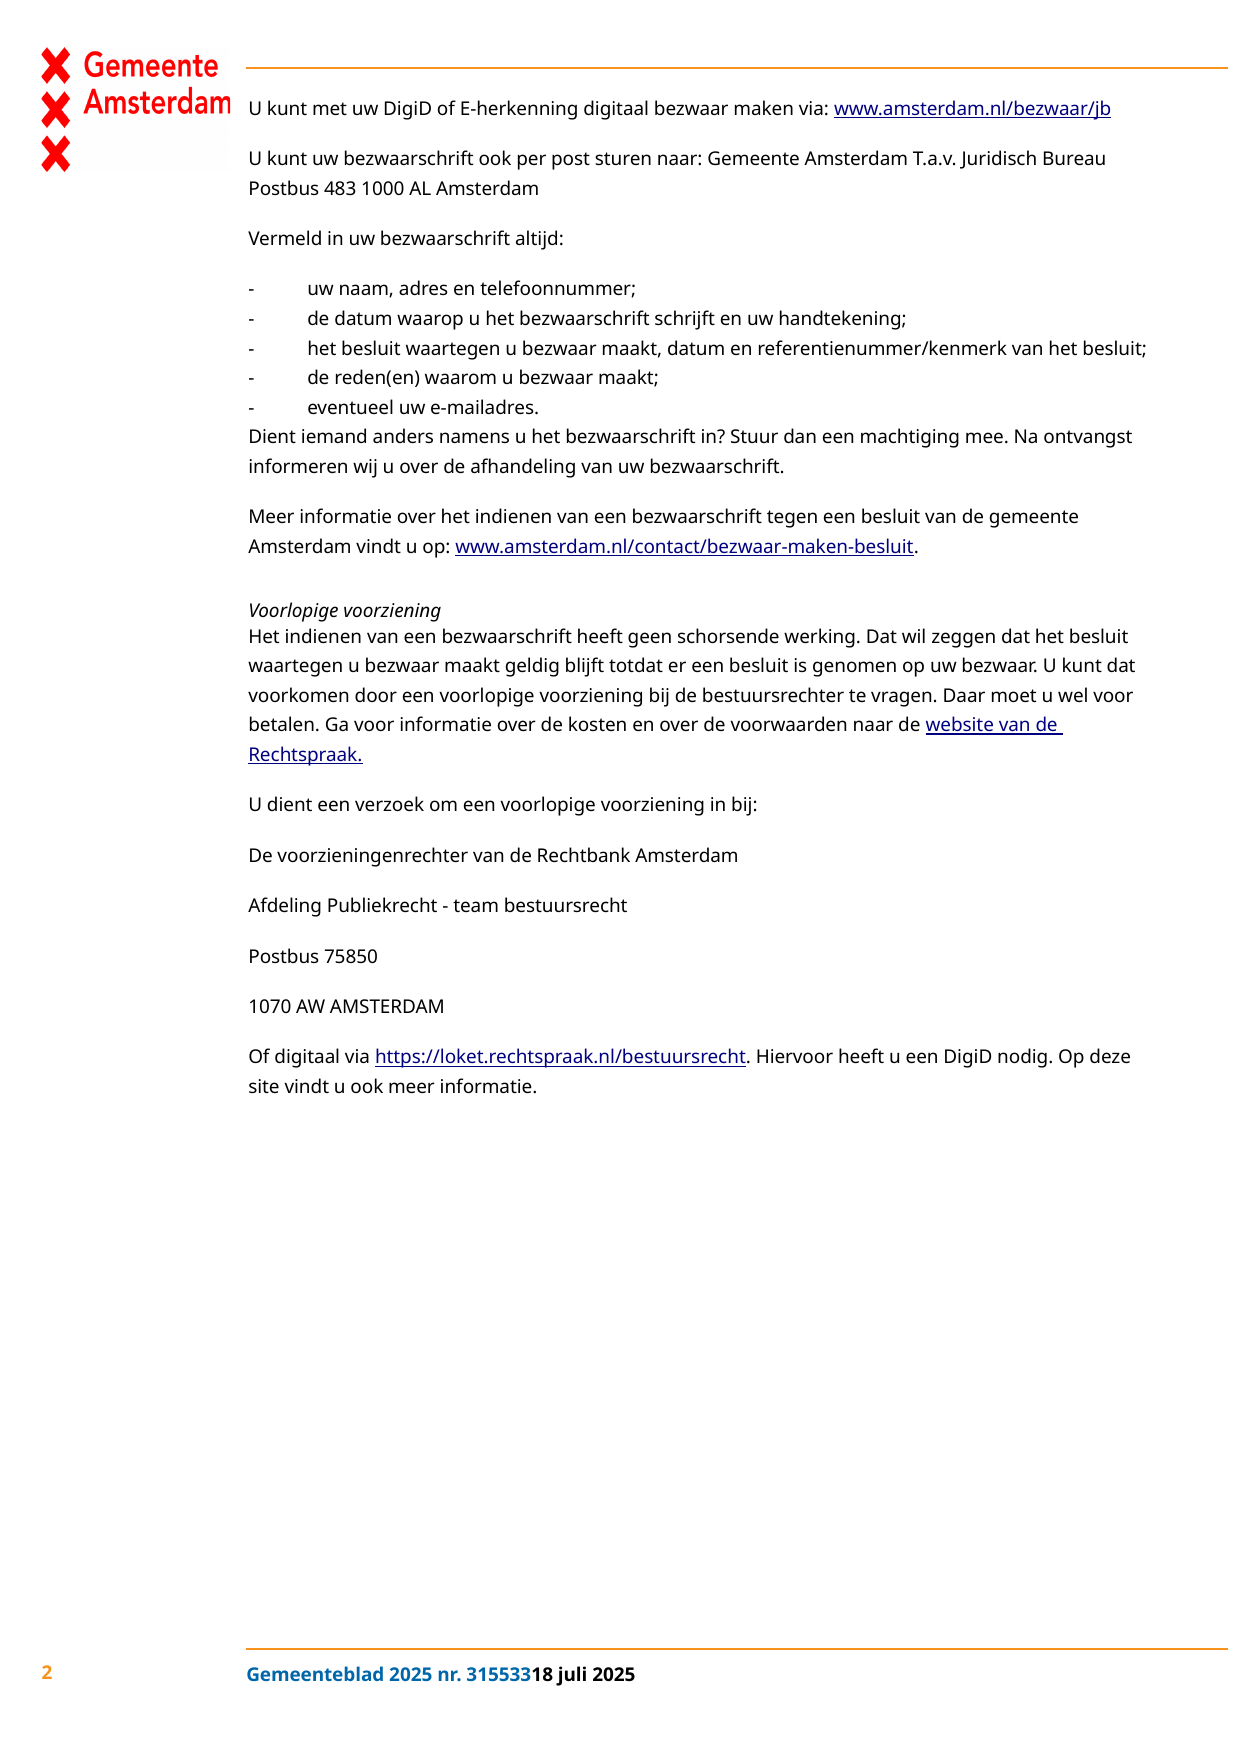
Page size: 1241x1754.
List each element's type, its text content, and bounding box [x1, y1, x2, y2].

text Het indienen van een bezwaarschrift heeft geen schorsende werking. Dat wil zeggen dat het besluit waartegen u bezwaar maakt geldig blijft totdat er een besluit is genomen op uw bezwaar. U kunt dat voorkomen door een voorlopige voorziening bij de bestuursrechter te vragen. Daar moet u wel voor betalen. Ga voor informatie over de kosten en over de voorwaarden naar de website van de Rechtspraak. [248, 623, 1152, 767]
text Of digitaal via https://loket.rechtspraak.nl/bestuursrecht. Hiervoor heeft u een DigiD nodig. Op deze site vindt u ook meer informatie. [248, 1044, 1152, 1099]
list de datum waarop u het bezwaarschrift schrijft en uw handtekening; [248, 305, 1152, 331]
text Afdeling Publiekrecht - team bestuursrecht [248, 892, 1152, 918]
list het besluit waartegen u bezwaar maakt, datum en referentienummer/kenmerk van het besluit; [248, 335, 1152, 361]
list de reden(en) waarom u bezwaar maakt; [248, 364, 1152, 390]
text U kunt uw bezwaarschrift ook per post sturen naar: Gemeente Amsterdam T.a.v. Juridisch Bureau Postbus 483 1000 AL Amsterdam [248, 145, 1152, 201]
text Postbus 75850 [248, 943, 1152, 968]
text U kunt met uw DigiD of E-herkenning digitaal bezwaar maken via: www.amsterdam.nl/bezwaar/jb [248, 95, 1152, 121]
list uw naam, adres en telefoonnummer; [248, 276, 1152, 301]
text U dient een verzoek om een voorlopige voorziening in bij: [248, 792, 1152, 817]
text Meer informatie over het indienen van een bezwaarschrift tegen een besluit van de gemeente Amsterdam vindt u op: www.amsterdam.nl/contact/bezwaar-maken-besluit. [248, 503, 1152, 559]
list eventueel uw e-mailadres. [248, 394, 1152, 420]
text Voorlopige voorziening [248, 597, 1152, 623]
text 1070 AW AMSTERDAM [248, 993, 1152, 1019]
text Dient iemand anders namens u het bezwaarschrift in? Stuur dan een machtiging mee. Na ontvangst informeren wij u over de afhandeling van uw bezwaarschrift. [248, 423, 1152, 479]
text De voorzieningenrechter van de Rechtbank Amsterdam [248, 842, 1152, 868]
picture [41, 47, 231, 172]
text Vermeld in uw bezwaarschrift altijd: [248, 225, 1152, 251]
